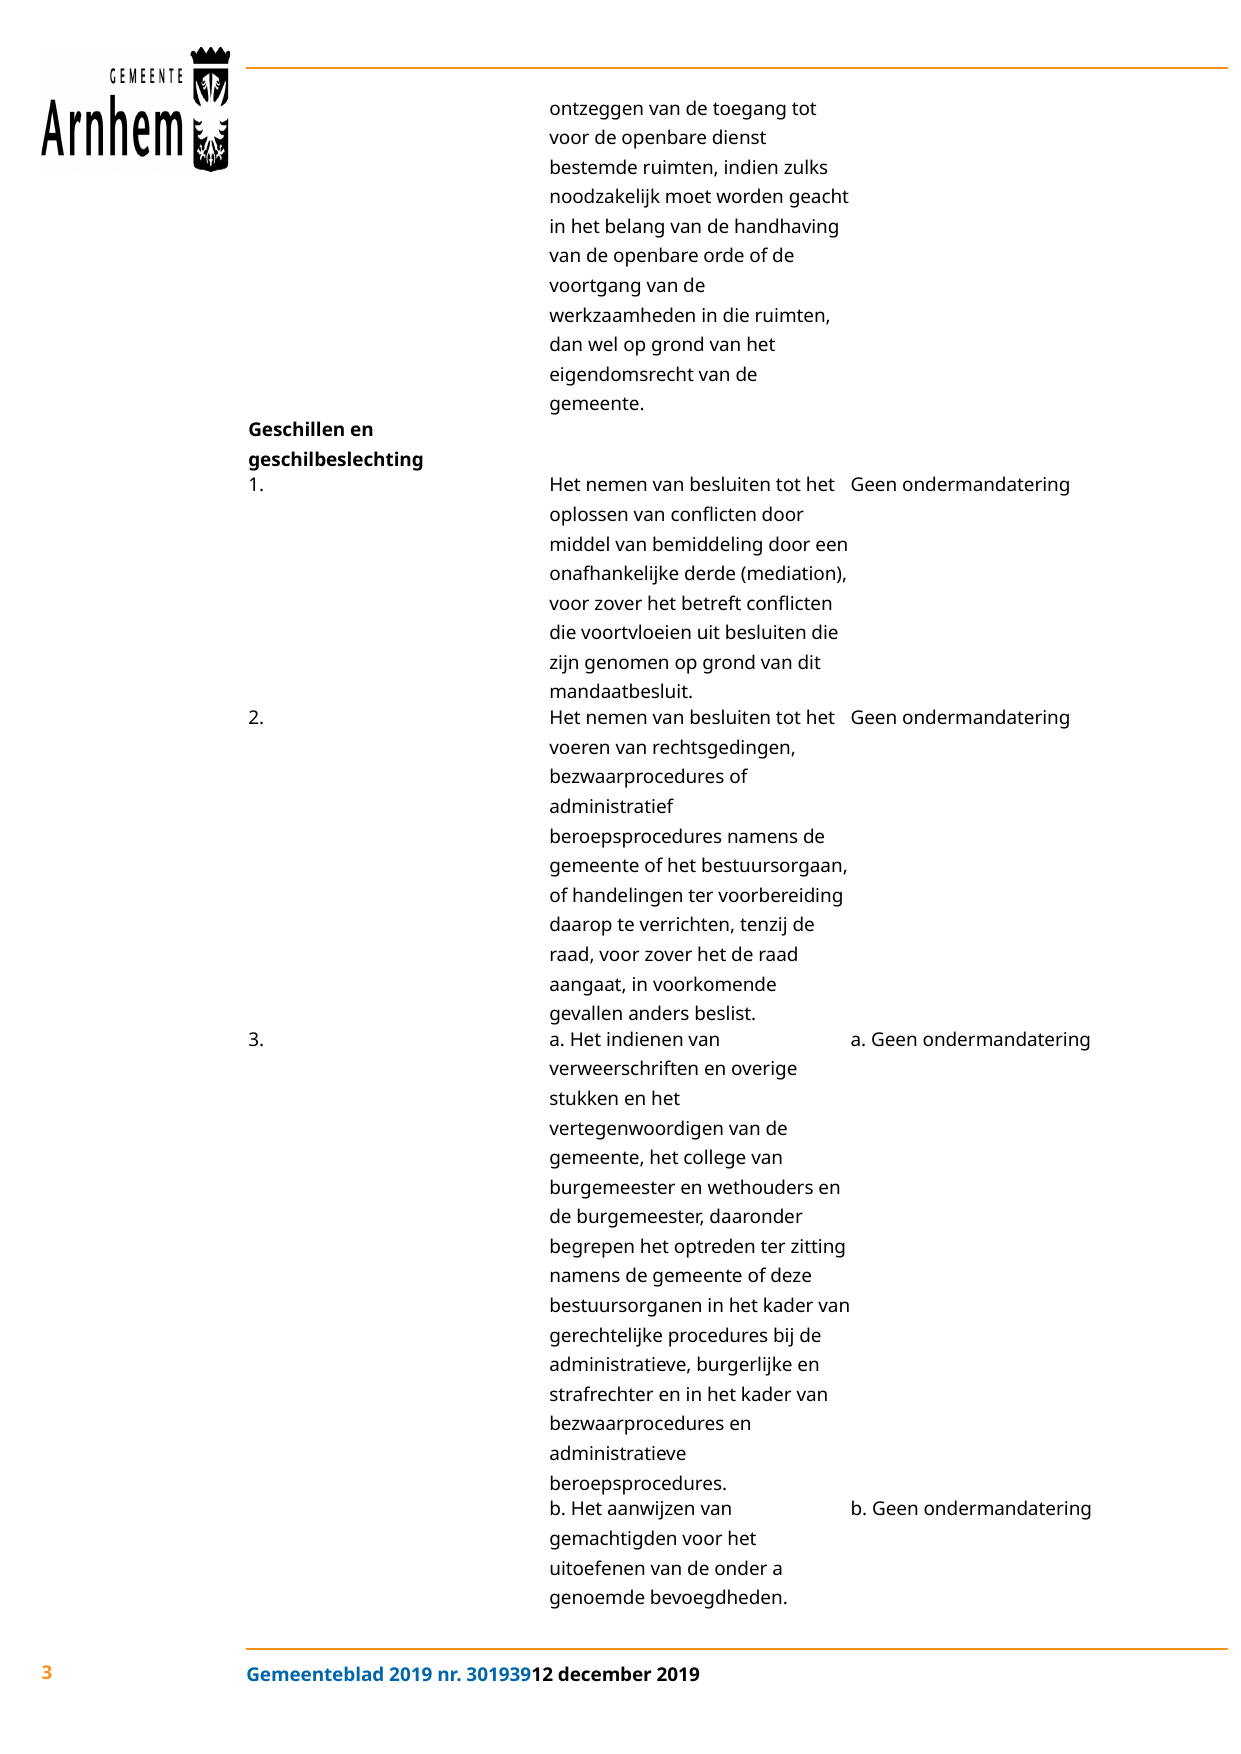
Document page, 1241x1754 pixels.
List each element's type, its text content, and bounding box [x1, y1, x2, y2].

table_cell 2. [248, 705, 549, 1026]
table_cell Het nemen van besluiten tot het voeren van rechtsgedingen, bezwaarprocedures of administratief beroepsprocedures namens de gemeente of het bestuursorgaan, of handelingen ter voorbereiding daarop te verrichten, tenzij de raad, voor zover het de raad aangaat, in voorkomende gevallen anders beslist. [549, 705, 850, 1026]
table_cell 1. [248, 472, 549, 704]
table_cell Geen ondermandatering [850, 472, 1152, 704]
table_cell b. Geen ondermandatering [850, 1496, 1152, 1610]
table_cell Het nemen van besluiten tot het oplossen van conflicten door middel van bemiddeling door een onafhankelijke derde (mediation), voor zover het betreft conflicten die voortvloeien uit besluiten die zijn genomen op grond van dit mandaatbesluit. [549, 472, 850, 704]
table_cell [850, 95, 1152, 416]
table_cell Geen ondermandatering [850, 705, 1152, 1026]
table_cell [549, 416, 850, 472]
table_cell [248, 1496, 549, 1610]
table_cell [248, 95, 549, 416]
picture [41, 47, 231, 172]
table_cell 3. [248, 1026, 549, 1496]
table_cell a. Het indienen van verweerschriften en overige stukken en het vertegenwoordigen van de gemeente, het college van burgemeester en wethouders en de burgemeester, daaronder begrepen het optreden ter zitting namens de gemeente of deze bestuursorganen in het kader van gerechtelijke procedures bij de administratieve, burgerlijke en strafrechter en in het kader van bezwaarprocedures en administratieve beroepsprocedures. [549, 1026, 850, 1496]
table_cell a. Geen ondermandatering [850, 1026, 1152, 1496]
table_cell Geschillen en geschilbeslechting [248, 416, 549, 472]
table_cell ontzeggen van de toegang tot voor de openbare dienst bestemde ruimten, indien zulks noodzakelijk moet worden geacht in het belang van de handhaving van de openbare orde of de voortgang van de werkzaamheden in die ruimten, dan wel op grond van het eigendomsrecht van de gemeente. [549, 95, 850, 416]
table_cell b. Het aanwijzen van gemachtigden voor het uitoefenen van de onder a genoemde bevoegdheden. [549, 1496, 850, 1610]
